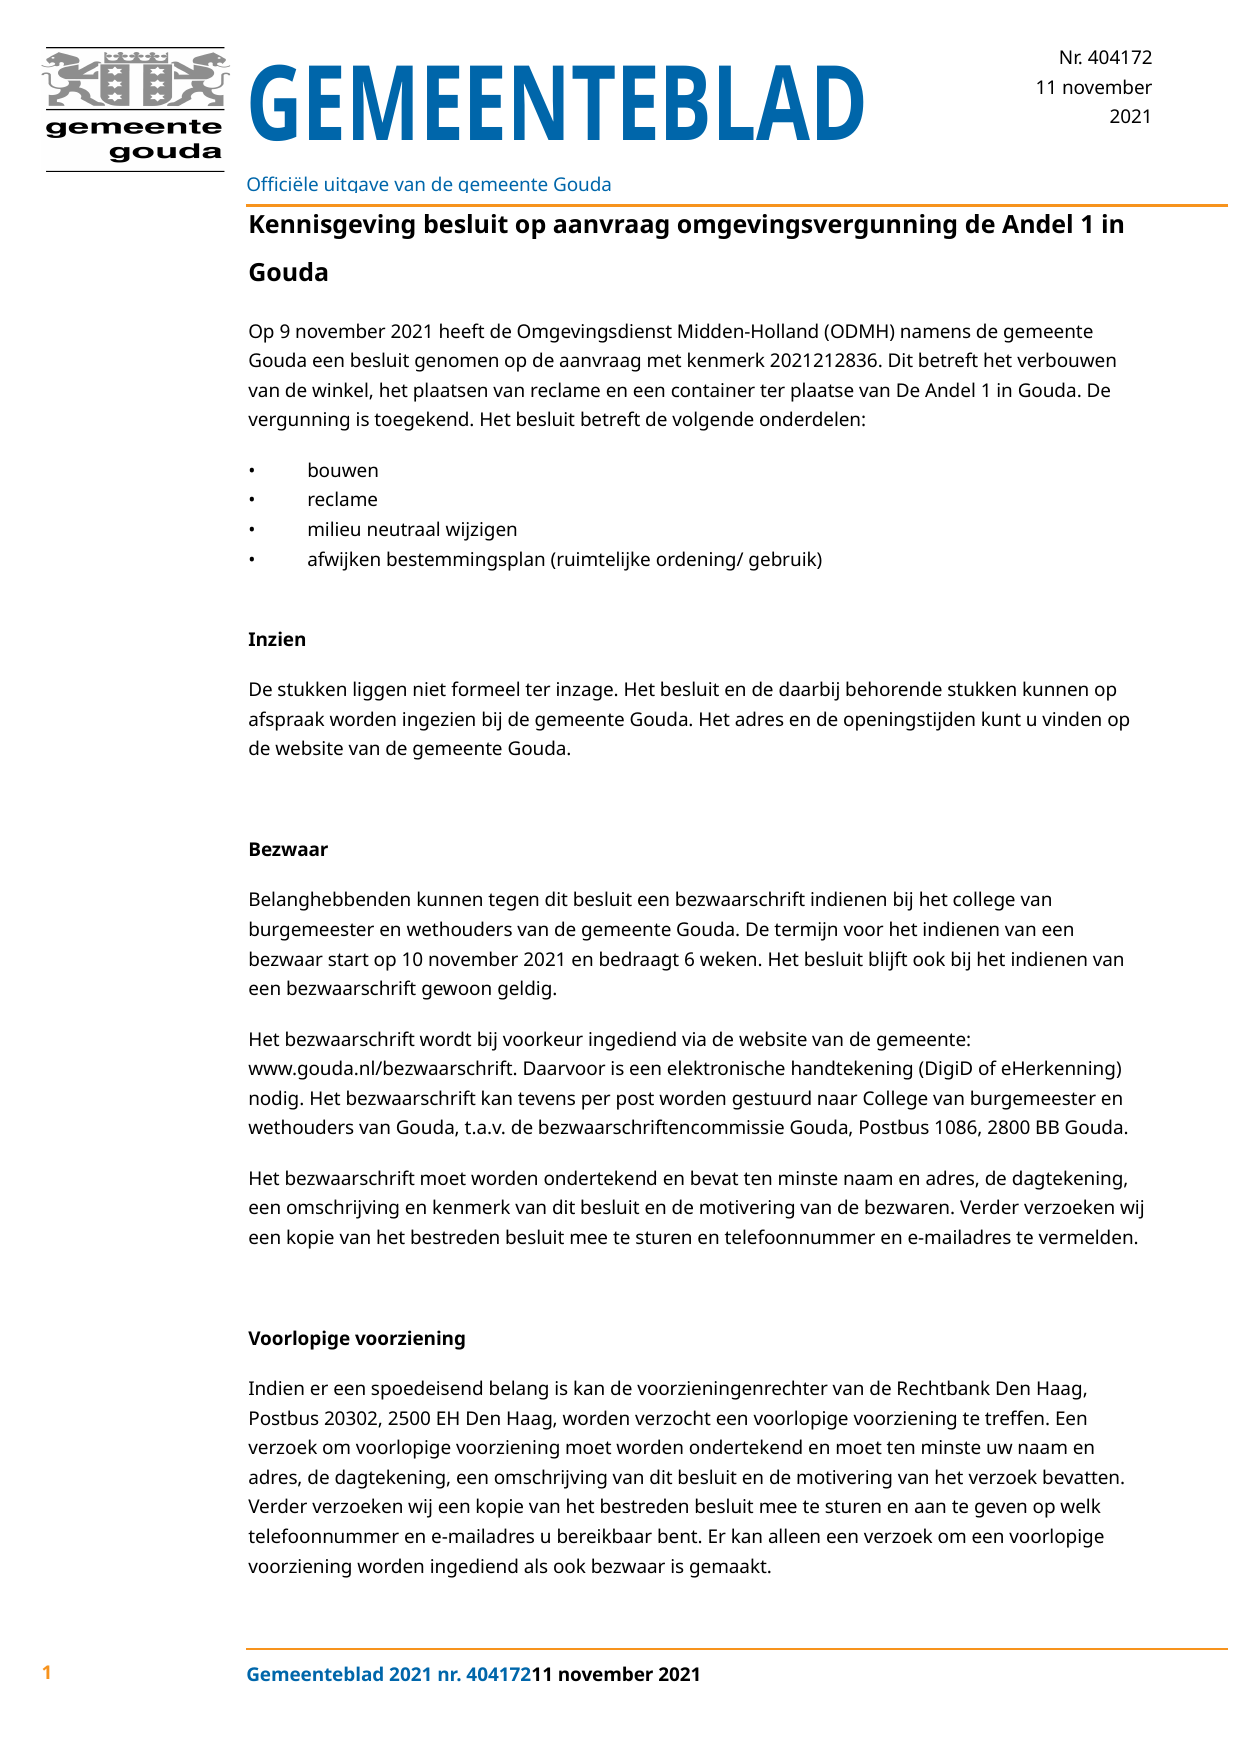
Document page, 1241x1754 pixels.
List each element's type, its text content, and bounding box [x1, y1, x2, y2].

text Indien er een spoedeisend belang is kan de voorzieningenrechter van de Rechtbank Den Haag, Postbus 20302, 2500 EH Den Haag, worden verzocht een voorlopige voorziening te treffen. Een verzoek om voorlopige voorziening moet worden ondertekend en moet ten minste uw naam en adres, de dagtekening, een omschrijving van dit besluit en de motivering van het verzoek bevatten. Verder verzoeken wij een kopie van het bestreden besluit mee te sturen en aan te geven op welk telefoonnummer en e-mailadres u bereikbaar bent. Er kan alleen een verzoek om een voorlopige voorziening worden ingediend als ook bezwaar is gemaakt. [248, 1375, 1152, 1579]
text Voorlopige voorziening [248, 1325, 1152, 1351]
text Belanghebbenden kunnen tegen dit besluit een bezwaarschrift indienen bij het college van burgemeester en wethouders van de gemeente Gouda. De termijn voor het indienen van een bezwaar start op 10 november 2021 en bedraagt 6 weken. Het besluit blijft ook bij het indienen van een bezwaarschrift gewoon geldig. [248, 887, 1152, 1001]
list milieu neutraal wijzigen [248, 516, 1152, 542]
list afwijken bestemmingsplan (ruimtelijke ordening/ gebruik) [248, 546, 1152, 572]
text Het bezwaarschrift moet worden ondertekend en bevat ten minste naam en adres, de dagtekening, een omschrijving en kenmerk van dit besluit en de motivering van de bezwaren. Verder verzoeken wij een kopie van het bestreden besluit mee te sturen en telefoonnummer en e-mailadres te vermelden. [248, 1165, 1152, 1250]
picture [41, 47, 231, 172]
text De stukken liggen niet formeel ter inzage. Het besluit en de daarbij behorende stukken kunnen op afspraak worden ingezien bij de gemeente Gouda. Het adres en de openingstijden kunt u vinden op de website van de gemeente Gouda. [248, 676, 1152, 761]
text Kennisgeving besluit op aanvraag omgevingsvergunning de Andel 1 in Gouda [248, 207, 1152, 288]
text Het bezwaarschrift wordt bij voorkeur ingediend via de website van de gemeente: www.gouda.nl/bezwaarschrift. Daarvoor is een elektronische handtekening (DigiD of eHerkenning) nodig. Het bezwaarschrift kan tevens per post worden gestuurd naar College van burgemeester en wethouders van Gouda, t.a.v. de bezwaarschriftencommissie Gouda, Postbus 1086, 2800 BB Gouda. [248, 1026, 1152, 1140]
text Op 9 november 2021 heeft de Omgevingsdienst Midden-Holland (ODMH) namens de gemeente Gouda een besluit genomen op de aanvraag met kenmerk 2021212836. Dit betreft het verbouwen van de winkel, het plaatsen van reclame en een container ter plaatse van De Andel 1 in Gouda. De vergunning is toegekend. Het besluit betreft de volgende onderdelen: [248, 318, 1152, 432]
text Bezwaar [248, 836, 1152, 862]
list reclame [248, 487, 1152, 512]
list bouwen [248, 457, 1152, 483]
text Inzien [248, 626, 1152, 652]
